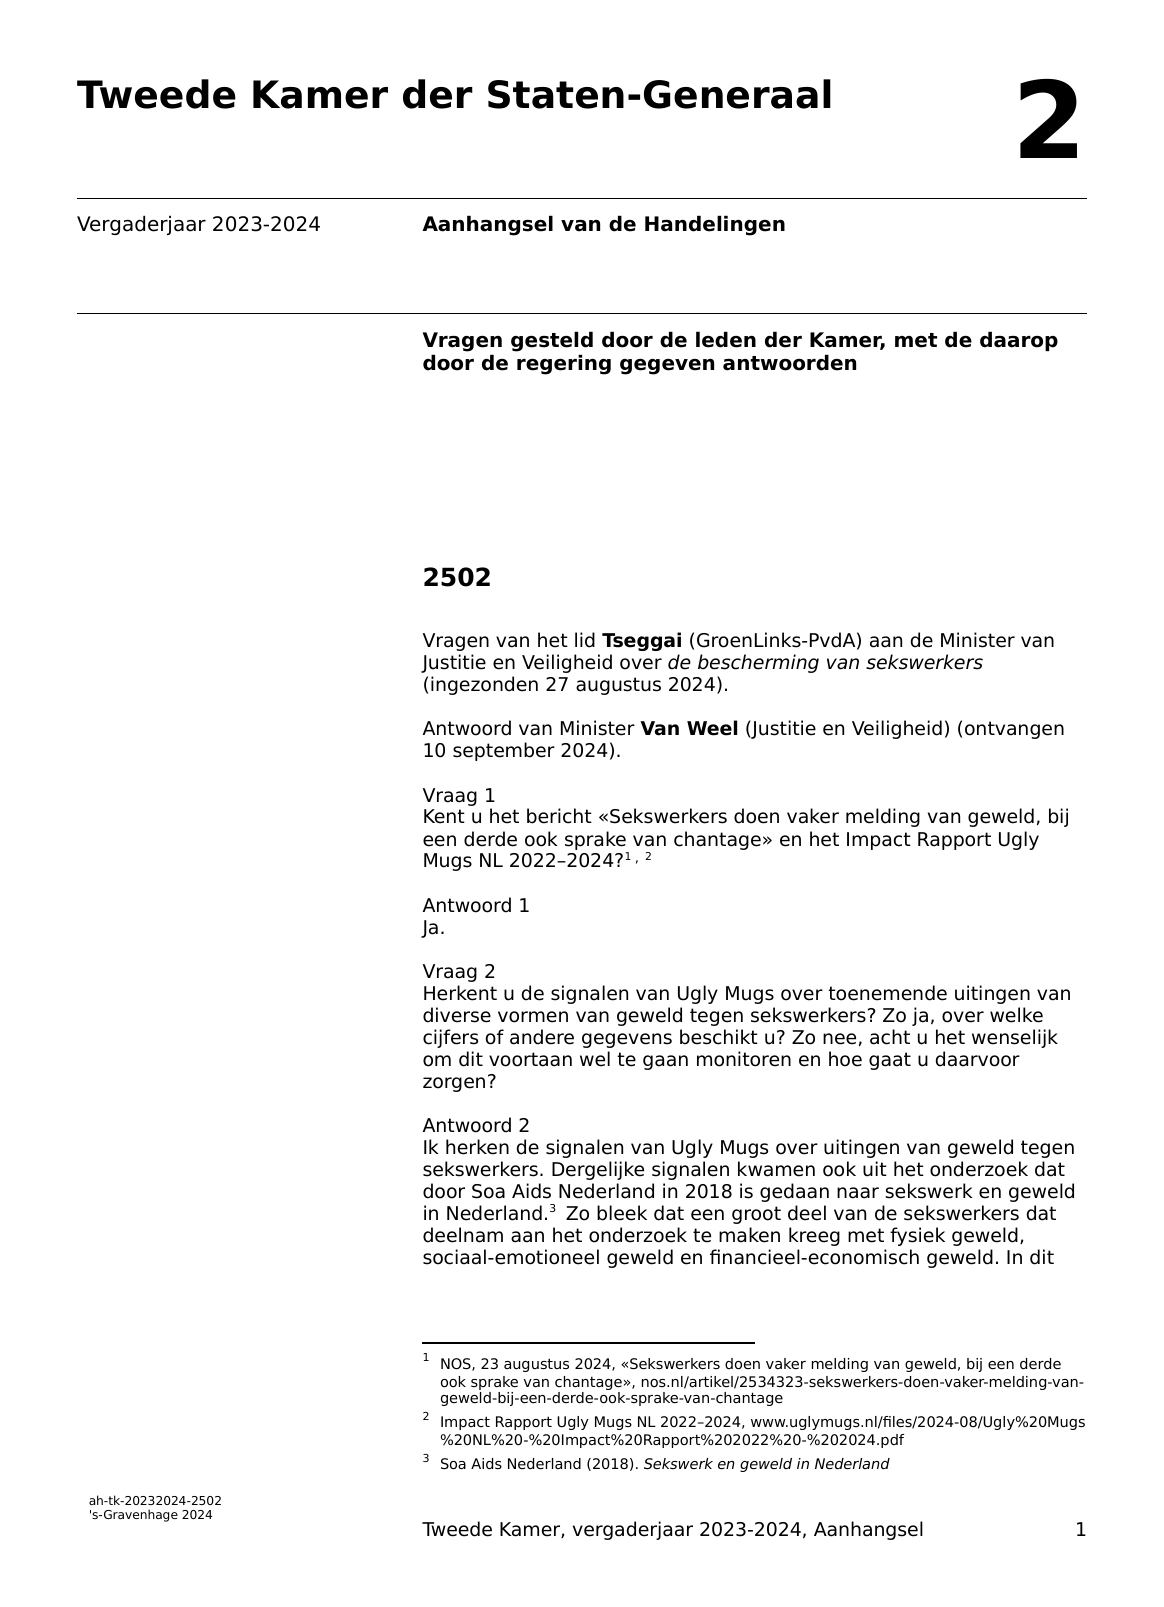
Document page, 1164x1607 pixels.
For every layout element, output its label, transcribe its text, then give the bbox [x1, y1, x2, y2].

text ah-tk-20232024-2502 [88, 1494, 323, 1508]
text Ja. [422, 917, 1087, 938]
text Antwoord 2 [422, 1115, 1087, 1137]
table_cell Aanhangsel van de Handelingen [422, 199, 1087, 313]
text Soa Aids Nederland (2018). Sekswerk en geweld in Nederland [422, 1452, 1087, 1474]
text Vragen van het lid Tseggai (GroenLinks-PvdA) aan de Minister van Justitie en Veiligheid over de bescherming van sekswerkers (ingezonden 27 augustus 2024). [422, 630, 1087, 696]
table_cell Vragen gesteld door de leden der Kamer, met de daarop door de regering gegeven antwoorden [422, 314, 1087, 375]
text 2502 [422, 563, 1087, 592]
text NOS, 23 augustus 2024, «Sekswerkers doen vaker melding van geweld, bij een derde ook sprake van chantage», nos.nl/artikel/2534323-sekswerkers-doen-vaker-melding-van-geweld-bij-een-derde-ook-sprake-van-chantage [422, 1352, 1087, 1407]
text Antwoord van Minister Van Weel (Justitie en Veiligheid) (ontvangen 10 september 2024). [422, 718, 1087, 762]
table_cell [77, 314, 422, 375]
text Herkent u de signalen van Ugly Mugs over toenemende uitingen van diverse vormen van geweld tegen sekswerkers? Zo ja, over welke cijfers of andere gegevens beschikt u? Zo nee, acht u het wenselijk om dit voortaan wel te gaan monitoren en hoe gaat u daarvoor zorgen? [422, 983, 1087, 1093]
text Vraag 2 [422, 961, 1087, 983]
text Ik herken de signalen van Ugly Mugs over uitingen van geweld tegen sekswerkers. Dergelijke signalen kwamen ook uit het onderzoek dat door Soa Aids Nederland in 2018 is gedaan naar sekswerk en geweld in Nederland. Zo bleek dat een groot deel van de sekswerkers dat deelnam aan het onderzoek te maken kreeg met fysiek geweld, sociaal-emotioneel geweld en financieel-economisch geweld. In dit [422, 1137, 1087, 1269]
text Vraag 1 [422, 784, 1087, 806]
text Antwoord 1 [422, 894, 1087, 917]
text 's-Gravenhage 2024 [88, 1508, 323, 1522]
table_header Tweede Kamer der Staten-Generaal [77, 59, 886, 198]
text Impact Rapport Ugly Mugs NL 2022–2024, www.uglymugs.nl/files/2024-08/Ugly%20Mugs%20NL%20-%20Impact%20Rapport%202022%20-%202024.pdf [422, 1410, 1087, 1449]
table_header 2 [886, 59, 1087, 198]
text Kent u het bericht «Sekswerkers doen vaker melding van geweld, bij een derde ook sprake van chantage» en het Impact Rapport Ugly Mugs NL 2022–2024?, [422, 806, 1087, 872]
table_cell Vergaderjaar 2023-2024 [77, 199, 422, 313]
